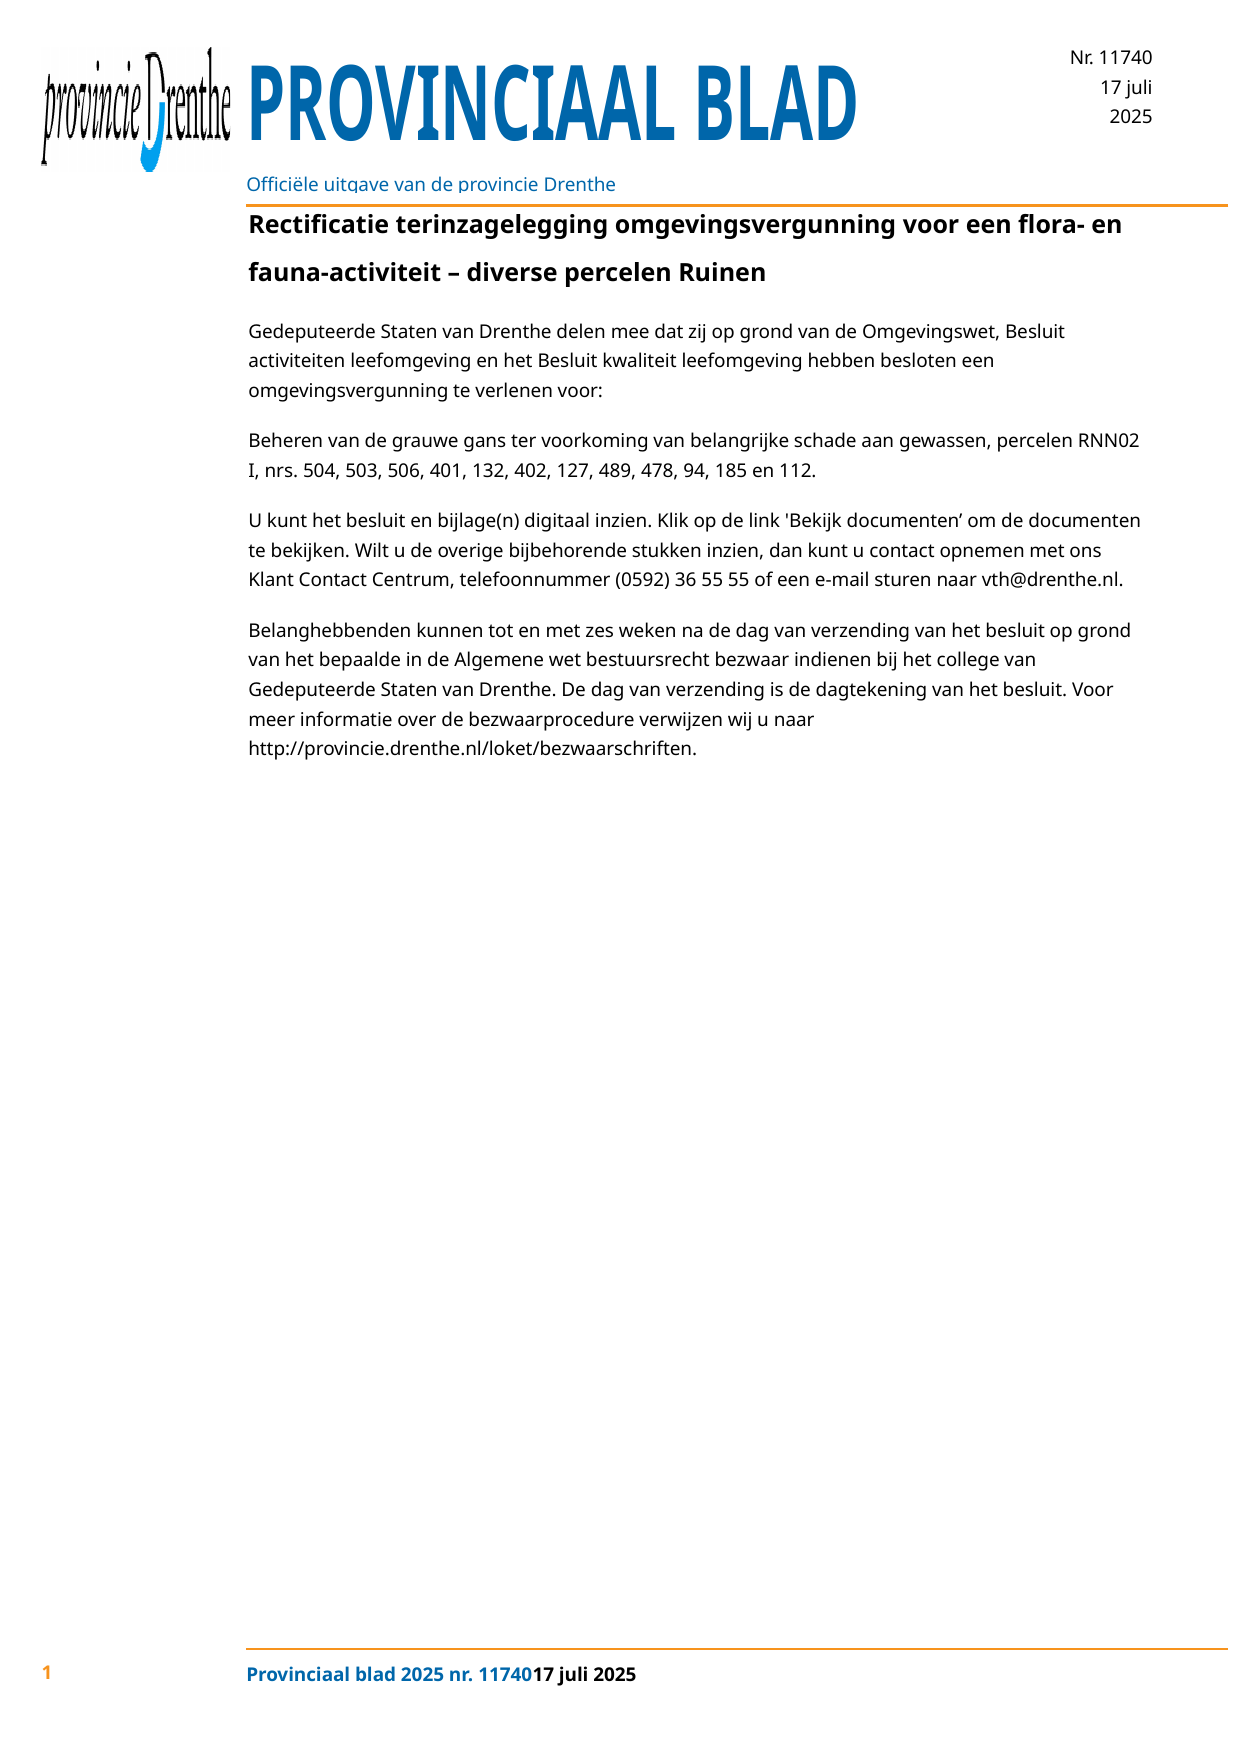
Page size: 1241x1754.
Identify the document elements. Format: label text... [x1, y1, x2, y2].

text Belanghebbenden kunnen tot en met zes weken na de dag van verzending van het besluit op grond van het bepaalde in de Algemene wet bestuursrecht bezwaar indienen bij het college van Gedeputeerde Staten van Drenthe. De dag van verzending is de dagtekening van het besluit. Voor meer informatie over de bezwaarprocedure verwijzen wij u naar http://provincie.drenthe.nl/loket/bezwaarschriften. [248, 617, 1152, 761]
text Rectificatie terinzagelegging omgevingsvergunning voor een flora- en fauna-activiteit – diverse percelen Ruinen [248, 207, 1152, 288]
picture [41, 47, 231, 172]
text U kunt het besluit en bijlage(n) digitaal inzien. Klik op de link 'Bekijk documenten’ om de documenten te bekijken. Wilt u de overige bijbehorende stukken inzien, dan kunt u contact opnemen met ons Klant Contact Centrum, telefoonnummer (0592) 36 55 55 of een e-mail sturen naar vth@drenthe.nl. [248, 507, 1152, 592]
text Gedeputeerde Staten van Drenthe delen mee dat zij op grond van de Omgevingswet, Besluit activiteiten leefomgeving en het Besluit kwaliteit leefomgeving hebben besloten een omgevingsvergunning te verlenen voor: [248, 318, 1152, 403]
text Beheren van de grauwe gans ter voorkoming van belangrijke schade aan gewassen, percelen RNN02 I, nrs. 504, 503, 506, 401, 132, 402, 127, 489, 478, 94, 185 en 112. [248, 427, 1152, 483]
